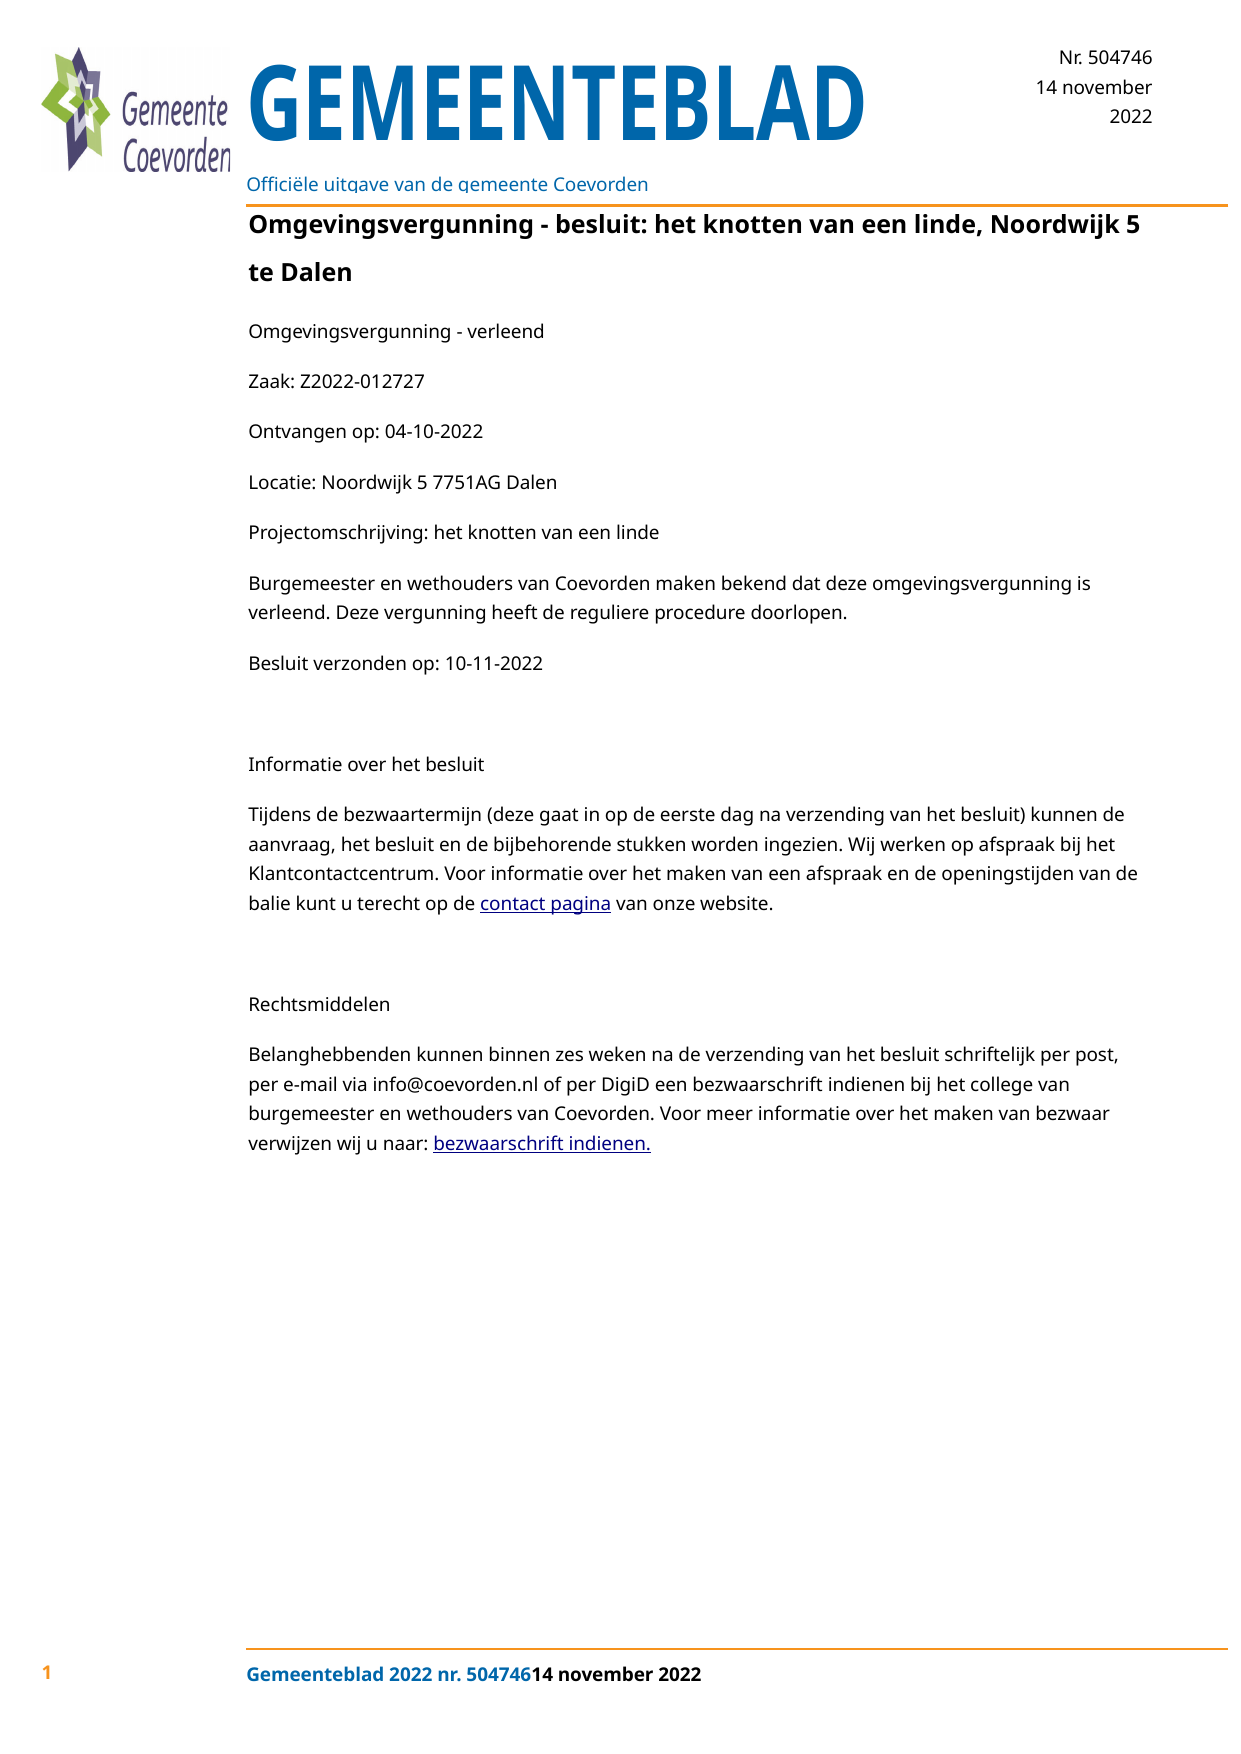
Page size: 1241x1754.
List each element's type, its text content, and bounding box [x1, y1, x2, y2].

picture [41, 47, 231, 172]
text Ontvangen op: 04-10-2022 [248, 419, 1152, 444]
text Omgevingsvergunning - besluit: het knotten van een linde, Noordwijk 5 te Dalen [248, 207, 1152, 288]
text Locatie: Noordwijk 5 7751AG Dalen [248, 469, 1152, 495]
text Rechtsmiddelen [248, 991, 1152, 1017]
text Besluit verzonden op: 10-11-2022 [248, 650, 1152, 676]
text Zaak: Z2022-012727 [248, 368, 1152, 394]
text Omgevingsvergunning - verleend [248, 318, 1152, 344]
text Informatie over het besluit [248, 751, 1152, 777]
text Burgemeester en wethouders van Coevorden maken bekend dat deze omgevingsvergunning is verleend. Deze vergunning heeft de reguliere procedure doorlopen. [248, 570, 1152, 625]
text Belanghebbenden kunnen binnen zes weken na de verzending van het besluit schriftelijk per post, per e-mail via info@coevorden.nl of per DigiD een bezwaarschrift indienen bij het college van burgemeester en wethouders van Coevorden. Voor meer informatie over het maken van bezwaar verwijzen wij u naar: bezwaarschrift indienen. [248, 1041, 1152, 1156]
text Projectomschrijving: het knotten van een linde [248, 519, 1152, 545]
text Tijdens de bezwaartermijn (deze gaat in op de eerste dag na verzending van het besluit) kunnen de aanvraag, het besluit en de bijbehorende stukken worden ingezien. Wij werken op afspraak bij het Klantcontactcentrum. Voor informatie over het maken van een afspraak en de openingstijden van de balie kunt u terecht op de contact pagina van onze website. [248, 801, 1152, 916]
